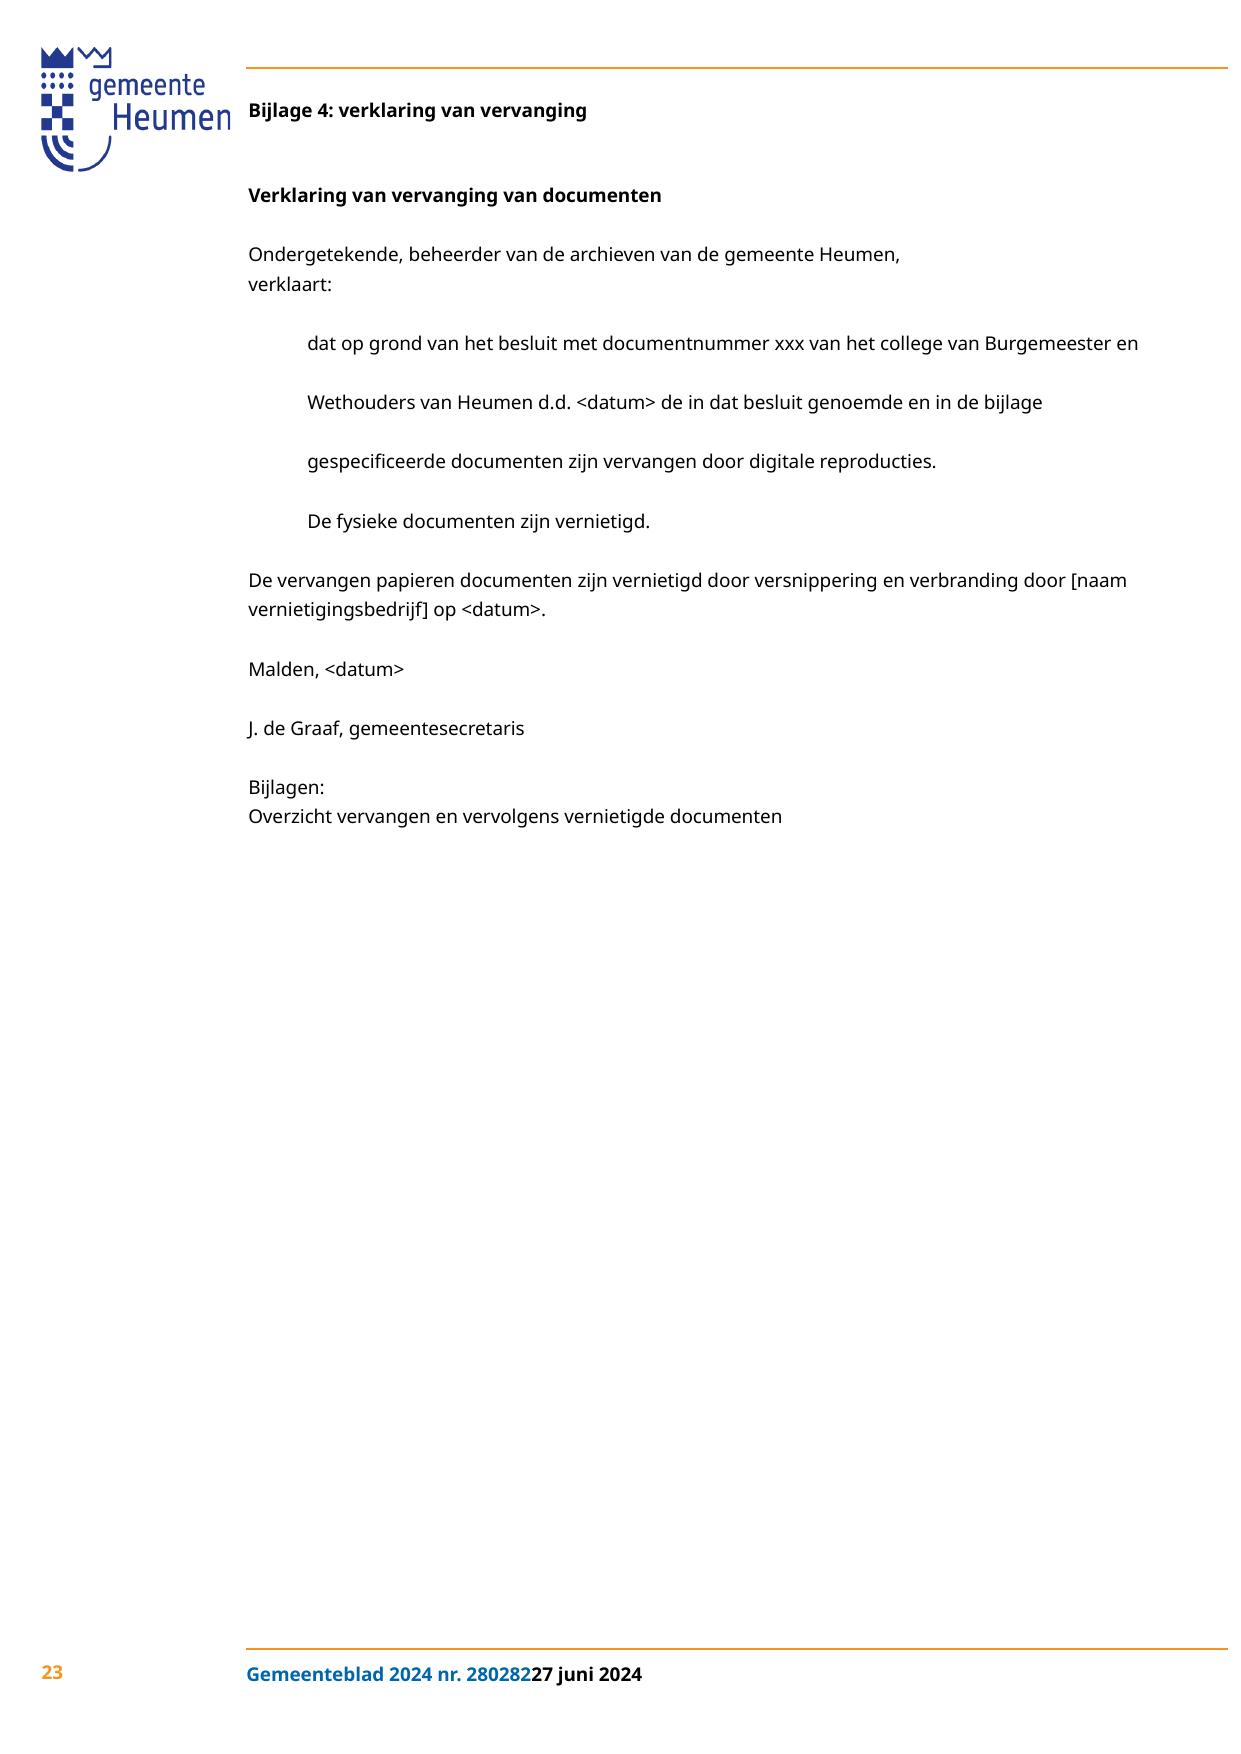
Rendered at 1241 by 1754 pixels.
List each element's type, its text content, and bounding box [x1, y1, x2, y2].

text Bijlage 4: verklaring van vervanging [248, 95, 1152, 123]
list De fysieke documenten zijn vernietigd. [248, 508, 1152, 534]
text verklaart: [248, 271, 1152, 297]
list gespecificeerde documenten zijn vervangen door digitale reproducties. [248, 449, 1152, 474]
text Verklaring van vervanging van documenten [248, 182, 1152, 208]
text Bijlagen: [248, 774, 1152, 800]
text Ondergetekende, beheerder van de archieven van de gemeente Heumen, [248, 242, 1152, 267]
text De vervangen papieren documenten zijn vernietigd door versnippering en verbranding door [naam vernietigingsbedrijf] op <datum>. [248, 567, 1152, 622]
text Malden, <datum> [248, 656, 1152, 682]
text Overzicht vervangen en vervolgens vernietigde documenten [248, 804, 1152, 829]
text J. de Graaf, gemeentesecretaris [248, 715, 1152, 741]
list dat op grond van het besluit met documentnummer xxx van het college van Burgemeester en [248, 330, 1152, 356]
list Wethouders van Heumen d.d. <datum> de in dat besluit genoemde en in de bijlage [248, 389, 1152, 415]
picture [41, 47, 231, 172]
